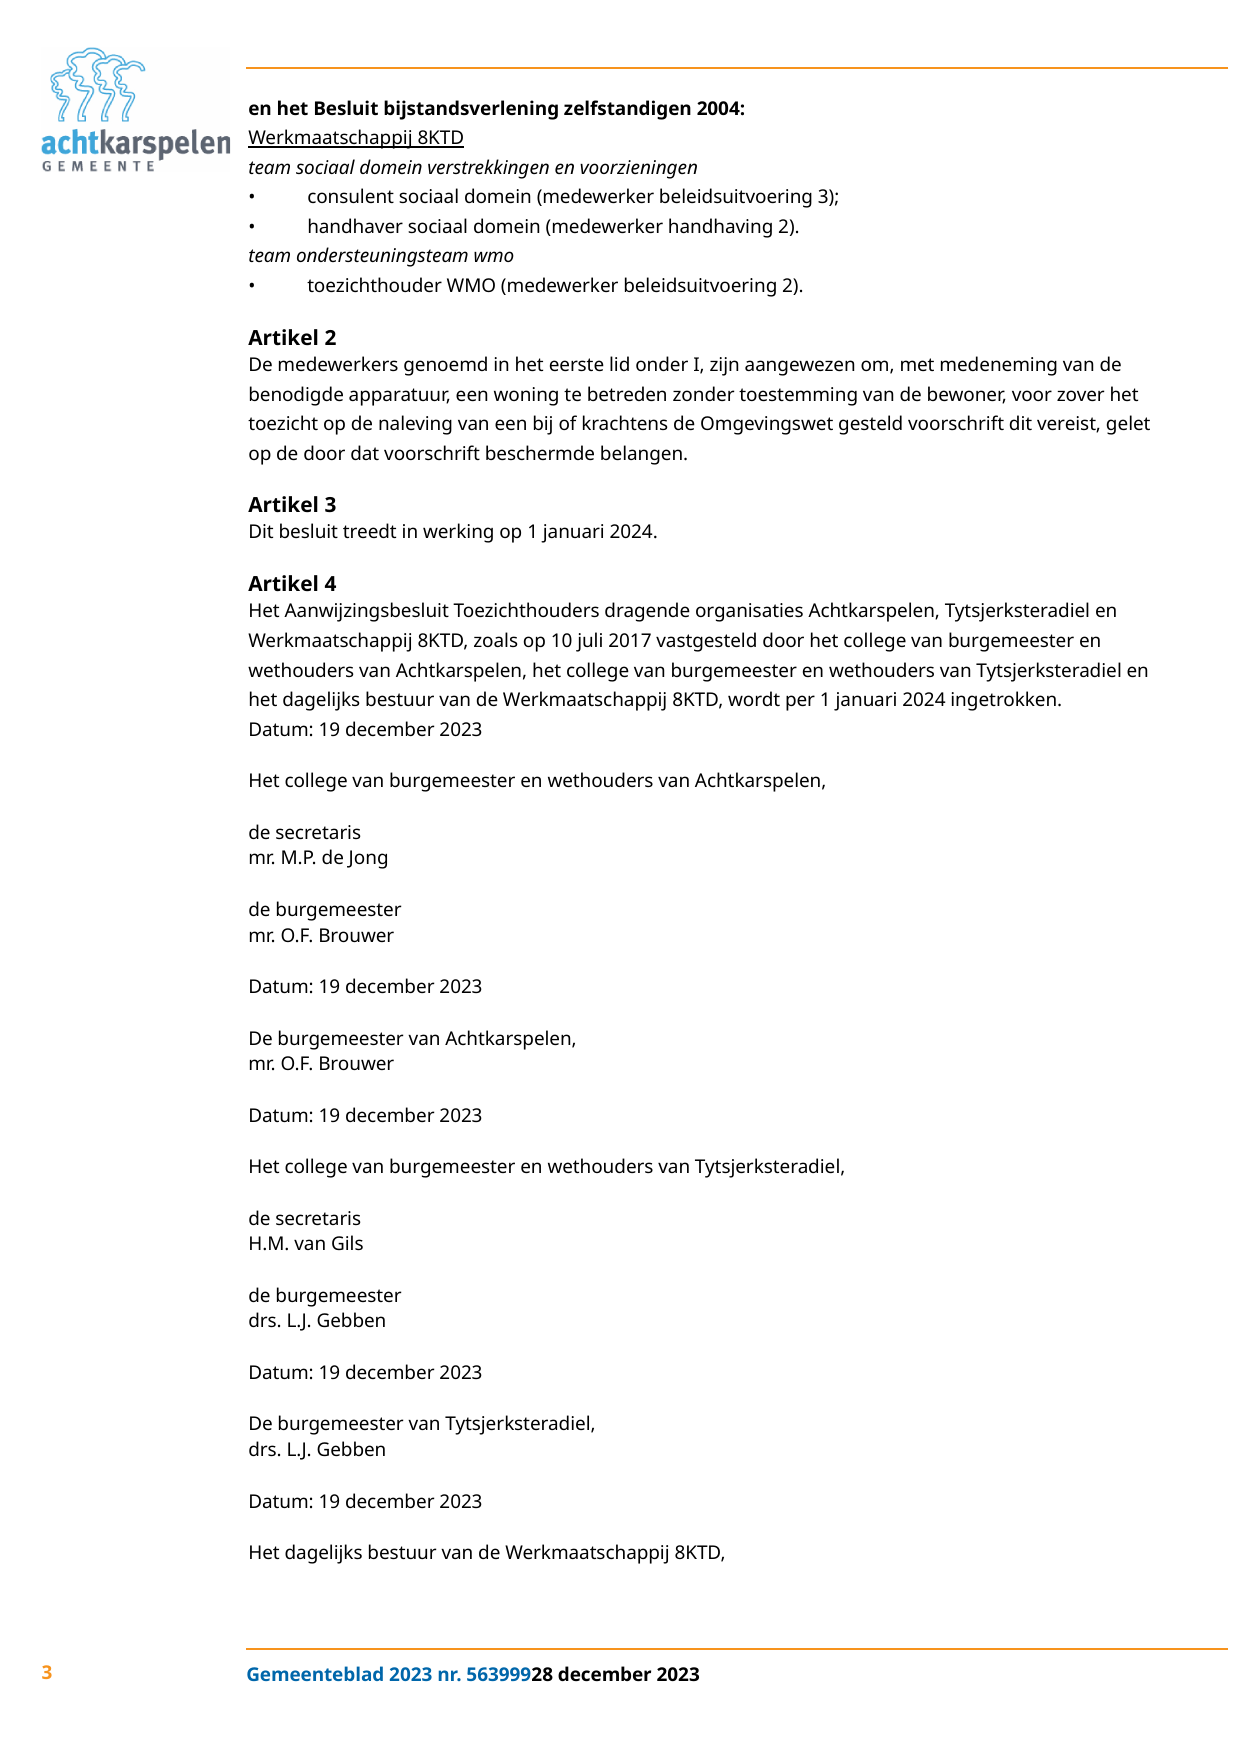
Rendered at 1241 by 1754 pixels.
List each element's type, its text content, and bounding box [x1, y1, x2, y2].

text Artikel 3 [248, 490, 1152, 519]
picture [41, 47, 231, 172]
text Het college van burgemeester en wethouders van Achtkarspelen, [248, 767, 1152, 793]
text mr. M.P. de Jong [248, 844, 1152, 870]
text Artikel 4 [248, 569, 1152, 598]
text Datum: 19 december 2023 [248, 973, 1152, 999]
list consulent sociaal domein (medewerker beleidsuitvoering 3); [248, 183, 1152, 209]
text de burgemeester [248, 896, 1152, 922]
text drs. L.J. Gebben [248, 1436, 1152, 1462]
text De medewerkers genoemd in het eerste lid onder I, zijn aangewezen om, met medeneming van de benodigde apparatuur, een woning te betreden zonder toestemming van de bewoner, voor zover het toezicht op de naleving van een bij of krachtens de Omgevingswet gesteld voorschrift dit vereist, gelet op de door dat voorschrift beschermde belangen. [248, 351, 1152, 466]
text de secretaris [248, 819, 1152, 844]
text Het Aanwijzingsbesluit Toezichthouders dragende organisaties Achtkarspelen, Tytsjerksteradiel en Werkmaatschappij 8KTD, zoals op 10 juli 2017 vastgesteld door het college van burgemeester en wethouders van Achtkarspelen, het college van burgemeester en wethouders van Tytsjerksteradiel en het dagelijks bestuur van de Werkmaatschappij 8KTD, wordt per 1 januari 2024 ingetrokken. [248, 598, 1152, 712]
text en het Besluit bijstandsverlening zelfstandigen 2004: [248, 95, 1152, 121]
text de burgemeester [248, 1282, 1152, 1308]
text Datum: 19 december 2023 [248, 1359, 1152, 1385]
text De burgemeester van Achtkarspelen, [248, 1025, 1152, 1050]
text Het dagelijks bestuur van de Werkmaatschappij 8KTD, [248, 1539, 1152, 1565]
text Datum: 19 december 2023 [248, 716, 1152, 742]
text de secretaris [248, 1205, 1152, 1231]
text Artikel 2 [248, 323, 1152, 351]
text Datum: 19 december 2023 [248, 1488, 1152, 1513]
list toezichthouder WMO (medewerker beleidsuitvoering 2). [248, 272, 1152, 298]
list handhaver sociaal domein (medewerker handhaving 2). [248, 213, 1152, 239]
text team ondersteuningsteam wmo [248, 243, 1152, 268]
text team sociaal domein verstrekkingen en voorzieningen [248, 154, 1152, 180]
text Dit besluit treedt in werking op 1 januari 2024. [248, 519, 1152, 544]
text Werkmaatschappij 8KTD [248, 124, 1152, 150]
text H.M. van Gils [248, 1231, 1152, 1256]
text mr. O.F. Brouwer [248, 1050, 1152, 1076]
text drs. L.J. Gebben [248, 1308, 1152, 1333]
text Het college van burgemeester en wethouders van Tytsjerksteradiel, [248, 1153, 1152, 1179]
text Datum: 19 december 2023 [248, 1102, 1152, 1128]
text mr. O.F. Brouwer [248, 922, 1152, 947]
text De burgemeester van Tytsjerksteradiel, [248, 1411, 1152, 1436]
